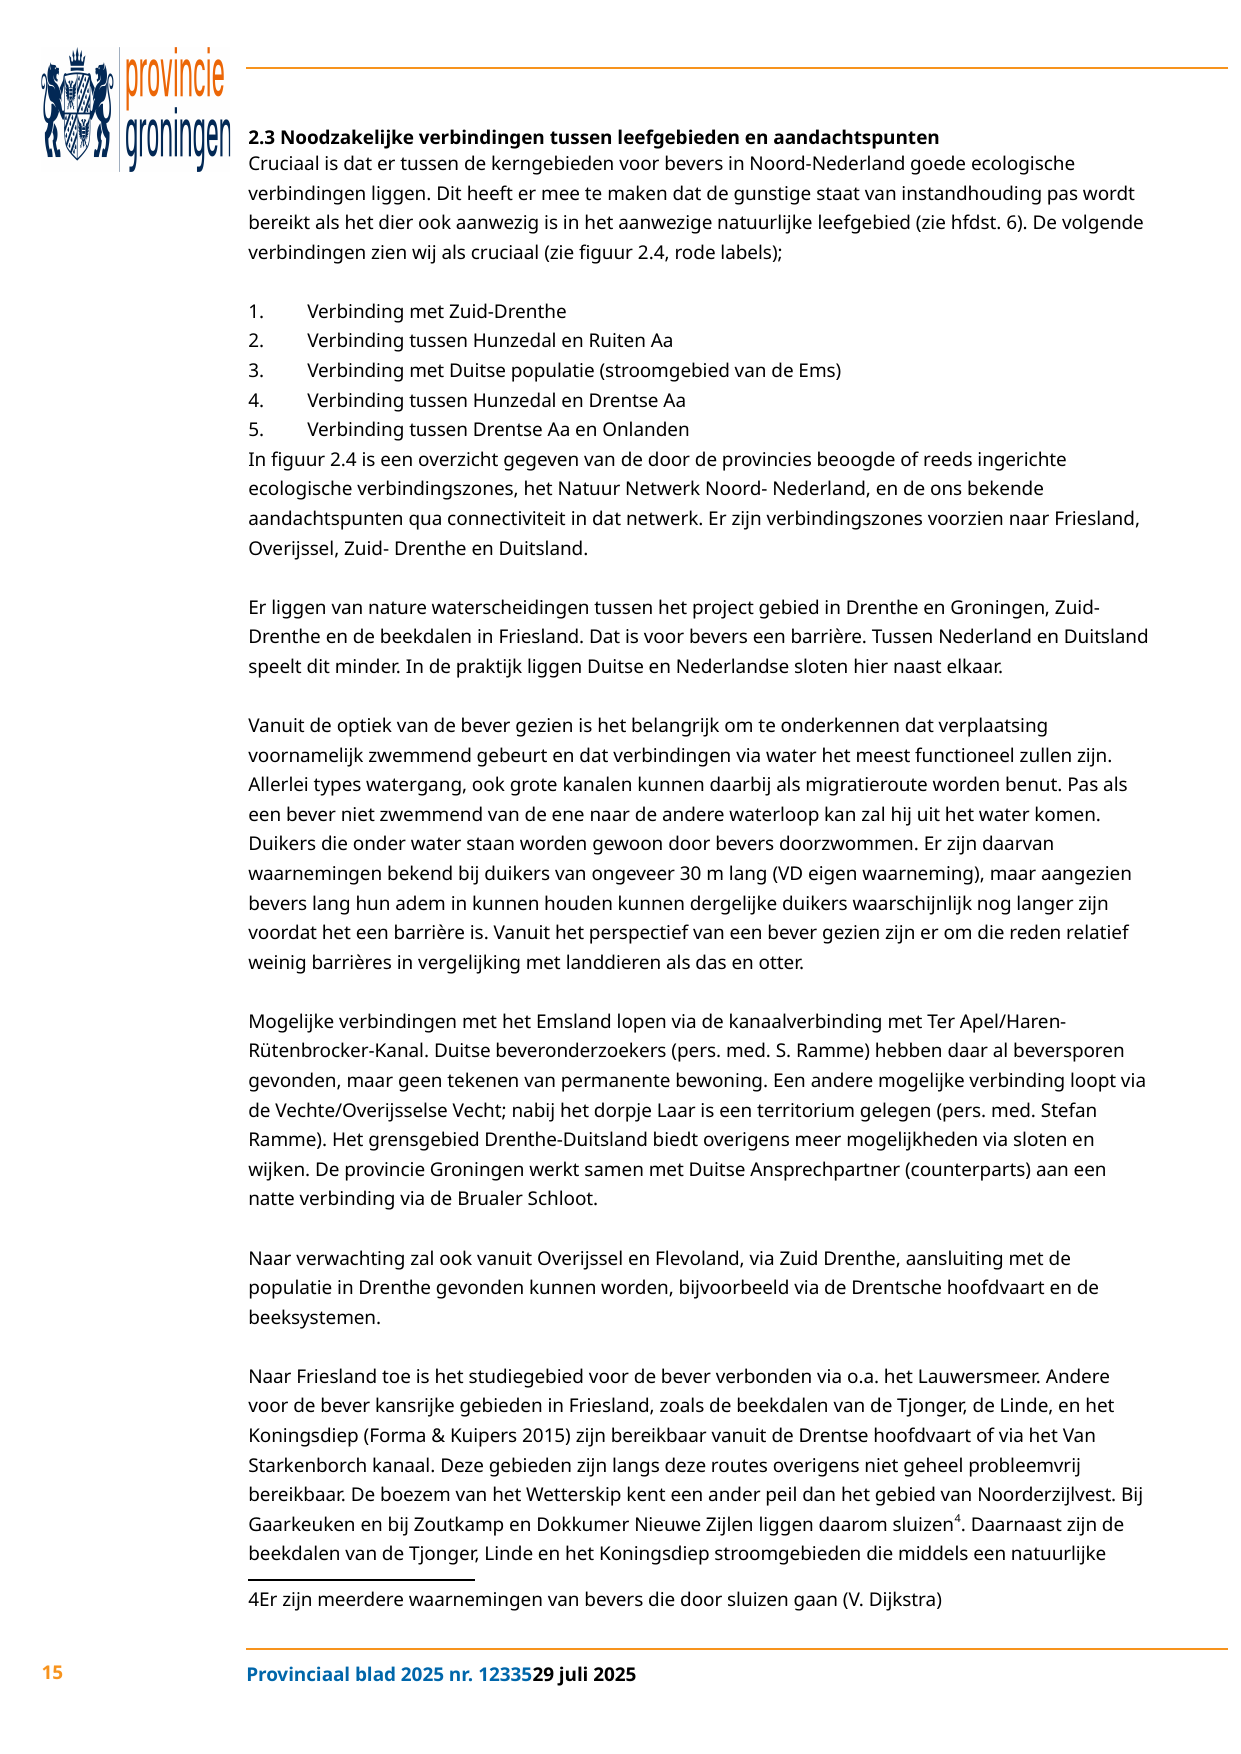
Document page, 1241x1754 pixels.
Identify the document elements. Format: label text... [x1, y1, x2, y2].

text 2.3 Noodzakelijke verbindingen tussen leefgebieden en aandachtspunten [248, 124, 1152, 150]
text Naar verwachting zal ook vanuit Overijssel en Flevoland, via Zuid Drenthe, aansluiting met de populatie in Drenthe gevonden kunnen worden, bijvoorbeeld via de Drentsche hoofdvaart en de beeksystemen. [248, 1245, 1152, 1329]
text Naar Friesland toe is het studiegebied voor de bever verbonden via o.a. het Lauwersmeer. Andere voor de bever kansrijke gebieden in Friesland, zoals de beekdalen van de Tjonger, de Linde, en het Koningsdiep (Forma & Kuipers 2015) zijn bereikbaar vanuit de Drentse hoofdvaart of via het Van Starkenborch kanaal. Deze gebieden zijn langs deze routes overigens niet geheel probleemvrij bereikbaar. De boezem van het Wetterskip kent een ander peil dan het gebied van Noorderzijlvest. Bij Gaarkeuken en bij Zoutkamp en Dokkumer Nieuwe Zijlen liggen daarom sluizen. Daarnaast zijn de beekdalen van de Tjonger, Linde en het Koningsdiep stroomgebieden die middels een natuurlijke [248, 1363, 1152, 1566]
text Vanuit de optiek van de bever gezien is het belangrijk om te onderkennen dat verplaatsing voornamelijk zwemmend gebeurt en dat verbindingen via water het meest functioneel zullen zijn. Allerlei types watergang, ook grote kanalen kunnen daarbij als migratieroute worden benut. Pas als een bever niet zwemmend van de ene naar de andere waterloop kan zal hij uit het water komen. Duikers die onder water staan worden gewoon door bevers doorzwommen. Er zijn daarvan waarnemingen bekend bij duikers van ongeveer 30 m lang (VD eigen waarneming), maar aangezien bevers lang hun adem in kunnen houden kunnen dergelijke duikers waarschijnlijk nog langer zijn voordat het een barrière is. Vanuit het perspectief van een bever gezien zijn er om die reden relatief weinig barrières in vergelijking met landdieren als das en otter. [248, 712, 1152, 974]
text Cruciaal is dat er tussen de kerngebieden voor bevers in Noord-Nederland goede ecologische verbindingen liggen. Dit heeft er mee te maken dat de gunstige staat van instandhouding pas wordt bereikt als het dier ook aanwezig is in het aanwezige natuurlijke leefgebied (zie hfdst. 6). De volgende verbindingen zien wij als cruciaal (zie figuur 2.4, rode labels); [248, 150, 1152, 264]
text Er liggen van nature waterscheidingen tussen het project gebied in Drenthe en Groningen, Zuid-Drenthe en de beekdalen in Friesland. Dat is voor bevers een barrière. Tussen Nederland en Duitsland speelt dit minder. In de praktijk liggen Duitse en Nederlandse sloten hier naast elkaar. [248, 594, 1152, 679]
list Verbinding tussen Drentse Aa en Onlanden [248, 416, 1152, 442]
list Verbinding met Duitse populatie (stroomgebied van de Ems) [248, 357, 1152, 383]
list Verbinding met Zuid-Drenthe [248, 298, 1152, 324]
text In figuur 2.4 is een overzicht gegeven van de door de provincies beoogde of reeds ingerichte ecologische verbindingszones, het Natuur Netwerk Noord- Nederland, en de ons bekende aandachtspunten qua connectiviteit in dat netwerk. Er zijn verbindingszones voorzien naar Friesland, Overijssel, Zuid- Drenthe en Duitsland. [248, 446, 1152, 560]
text Er zijn meerdere waarnemingen van bevers die door sluizen gaan (V. Dijkstra) [248, 1586, 1152, 1612]
text Mogelijke verbindingen met het Emsland lopen via de kanaalverbinding met Ter Apel/Haren-Rütenbrocker-Kanal. Duitse beveronderzoekers (pers. med. S. Ramme) hebben daar al beversporen gevonden, maar geen tekenen van permanente bewoning. Een andere mogelijke verbinding loopt via de Vechte/Overijsselse Vecht; nabij het dorpje Laar is een territorium gelegen (pers. med. Stefan Ramme). Het grensgebied Drenthe-Duitsland biedt overigens meer mogelijkheden via sloten en wijken. De provincie Groningen werkt samen met Duitse Ansprechpartner (counterparts) aan een natte verbinding via de Brualer Schloot. [248, 1008, 1152, 1211]
list Verbinding tussen Hunzedal en Ruiten Aa [248, 328, 1152, 353]
picture [41, 47, 231, 172]
list Verbinding tussen Hunzedal en Drentse Aa [248, 387, 1152, 412]
